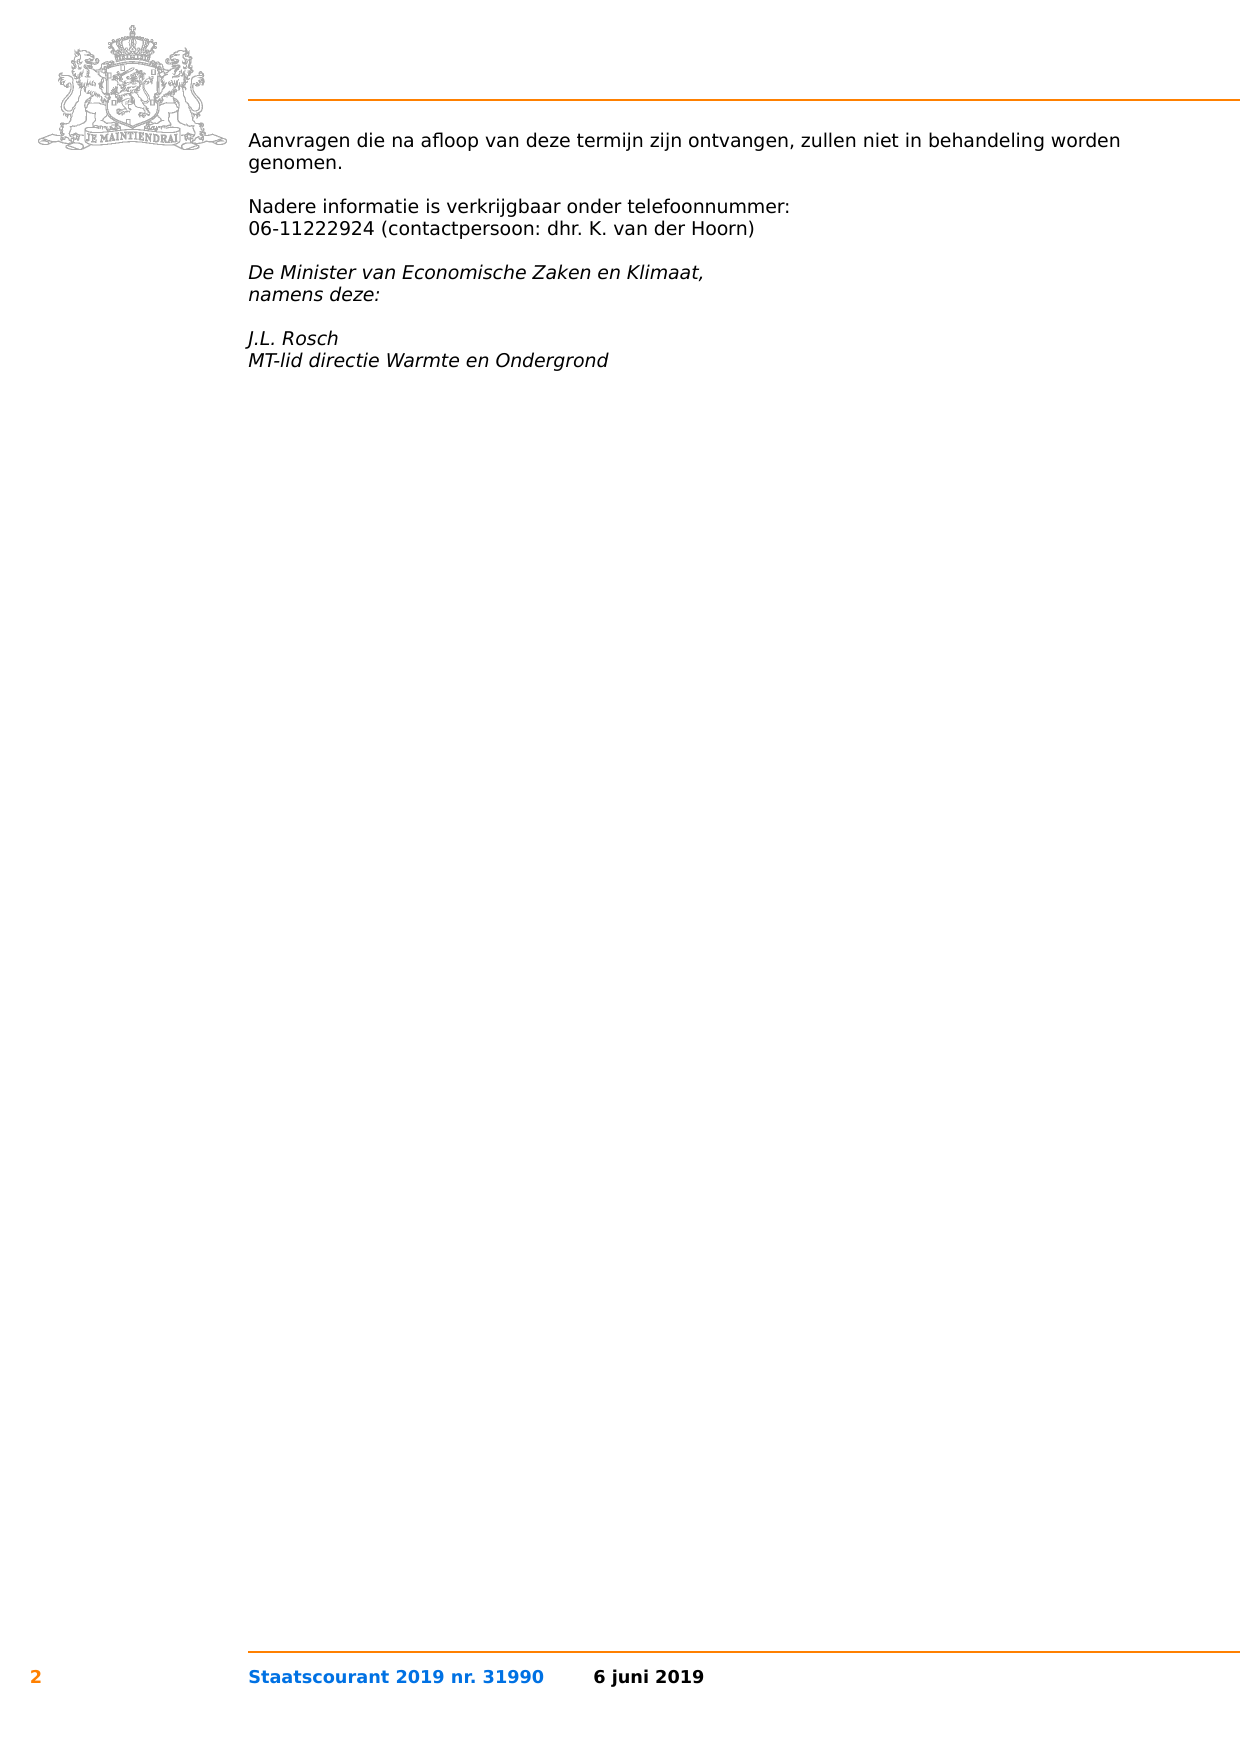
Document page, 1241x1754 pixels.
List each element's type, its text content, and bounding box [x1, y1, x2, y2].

text Aanvragen die na afloop van deze termijn zijn ontvangen, zullen niet in behandeling worden genomen. [248, 130, 1163, 174]
picture [38, 25, 227, 150]
text Nadere informatie is verkrijgbaar onder telefoonnummer: [248, 196, 1163, 218]
text 06-11222924 (contactpersoon: dhr. K. van der Hoorn) [248, 218, 1163, 240]
text De Minister van Economische Zaken en Klimaat, namens deze: J.L. Rosch MT-lid directie Warmte en Ondergrond [248, 262, 1163, 371]
